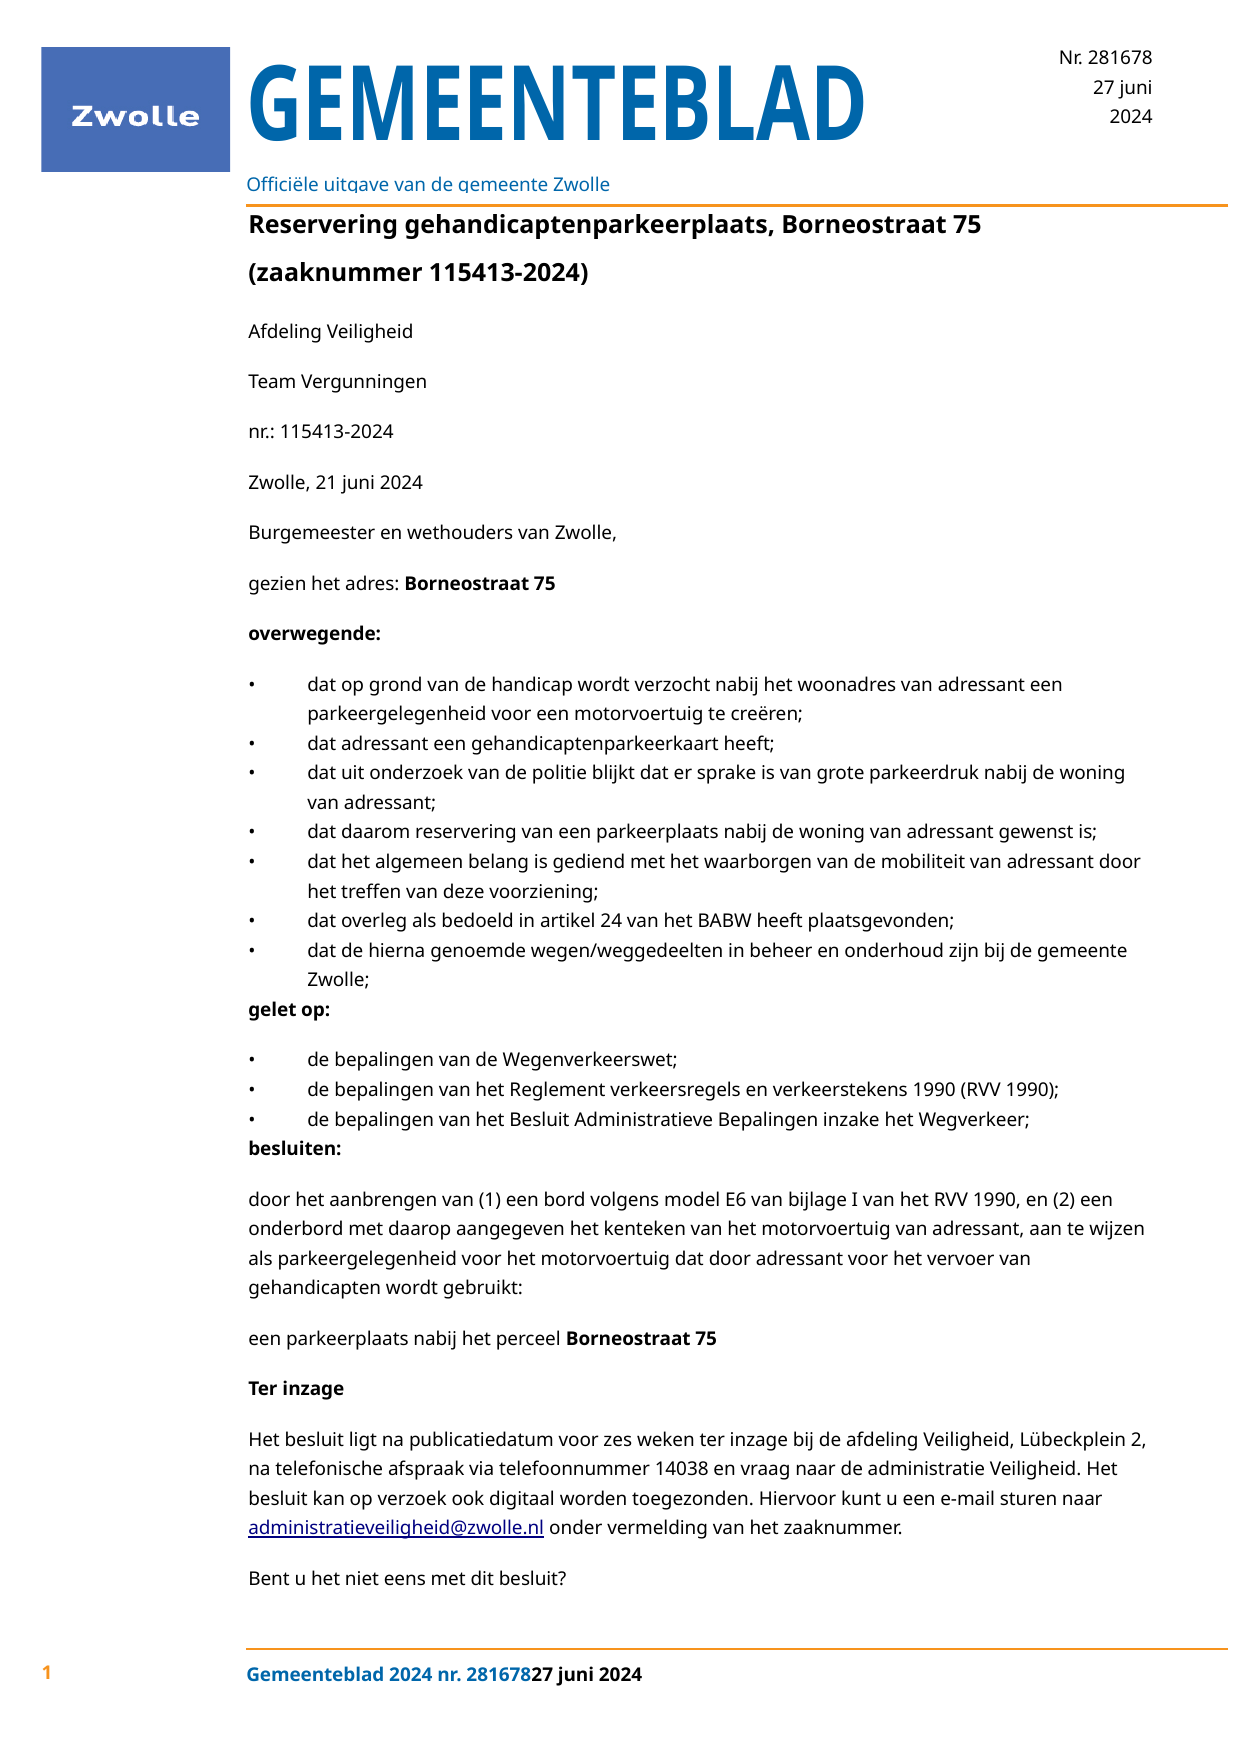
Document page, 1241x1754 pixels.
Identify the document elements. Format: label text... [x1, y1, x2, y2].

text door het aanbrengen van (1) een bord volgens model E6 van bijlage I van het RVV 1990, en (2) een onderbord met daarop aangegeven het kenteken van het motorvoertuig van adressant, aan te wijzen als parkeergelegenheid voor het motorvoertuig dat door adressant voor het vervoer van gehandicapten wordt gebruikt: [248, 1186, 1152, 1300]
text een parkeerplaats nabij het perceel Borneostraat 75 [248, 1325, 1152, 1351]
text Zwolle, 21 juni 2024 [248, 469, 1152, 495]
list dat uit onderzoek van de politie blijkt dat er sprake is van grote parkeerdruk nabij de woning van adressant; [248, 759, 1152, 815]
text gelet op: [248, 996, 1152, 1022]
text besluiten: [248, 1135, 1152, 1161]
list dat adressant een gehandicaptenparkeerkaart heeft; [248, 730, 1152, 756]
list dat daarom reservering van een parkeerplaats nabij de woning van adressant gewenst is; [248, 819, 1152, 844]
text Het besluit ligt na publicatiedatum voor zes weken ter inzage bij de afdeling Veiligheid, Lübeckplein 2, na telefonische afspraak via telefoonnummer 14038 en vraag naar de administratie Veiligheid. Het besluit kan op verzoek ook digitaal worden toegezonden. Hiervoor kunt u een e-mail sturen naar administratieveiligheid@zwolle.nl onder vermelding van het zaaknummer. [248, 1426, 1152, 1540]
list dat overleg als bedoeld in artikel 24 van het BABW heeft plaatsgevonden; [248, 907, 1152, 933]
text Team Vergunningen [248, 368, 1152, 394]
list dat de hierna genoemde wegen/weggedeelten in beheer en onderhoud zijn bij de gemeente Zwolle; [248, 937, 1152, 992]
text Afdeling Veiligheid [248, 318, 1152, 344]
text Bent u het niet eens met dit besluit? [248, 1565, 1152, 1591]
text Burgemeester en wethouders van Zwolle, [248, 519, 1152, 545]
list de bepalingen van het Reglement verkeersregels en verkeerstekens 1990 (RVV 1990); [248, 1076, 1152, 1102]
list dat op grond van de handicap wordt verzocht nabij het woonadres van adressant een parkeergelegenheid voor een motorvoertuig te creëren; [248, 671, 1152, 726]
text Ter inzage [248, 1375, 1152, 1401]
text overwegende: [248, 620, 1152, 646]
text Reservering gehandicaptenparkeerplaats, Borneostraat 75 (zaaknummer 115413-2024) [248, 207, 1152, 288]
picture [41, 47, 231, 172]
text nr.: 115413-2024 [248, 419, 1152, 444]
list de bepalingen van het Besluit Administratieve Bepalingen inzake het Wegverkeer; [248, 1106, 1152, 1132]
text gezien het adres: Borneostraat 75 [248, 570, 1152, 596]
list dat het algemeen belang is gediend met het waarborgen van de mobiliteit van adressant door het treffen van deze voorziening; [248, 848, 1152, 904]
list de bepalingen van de Wegenverkeerswet; [248, 1047, 1152, 1072]
